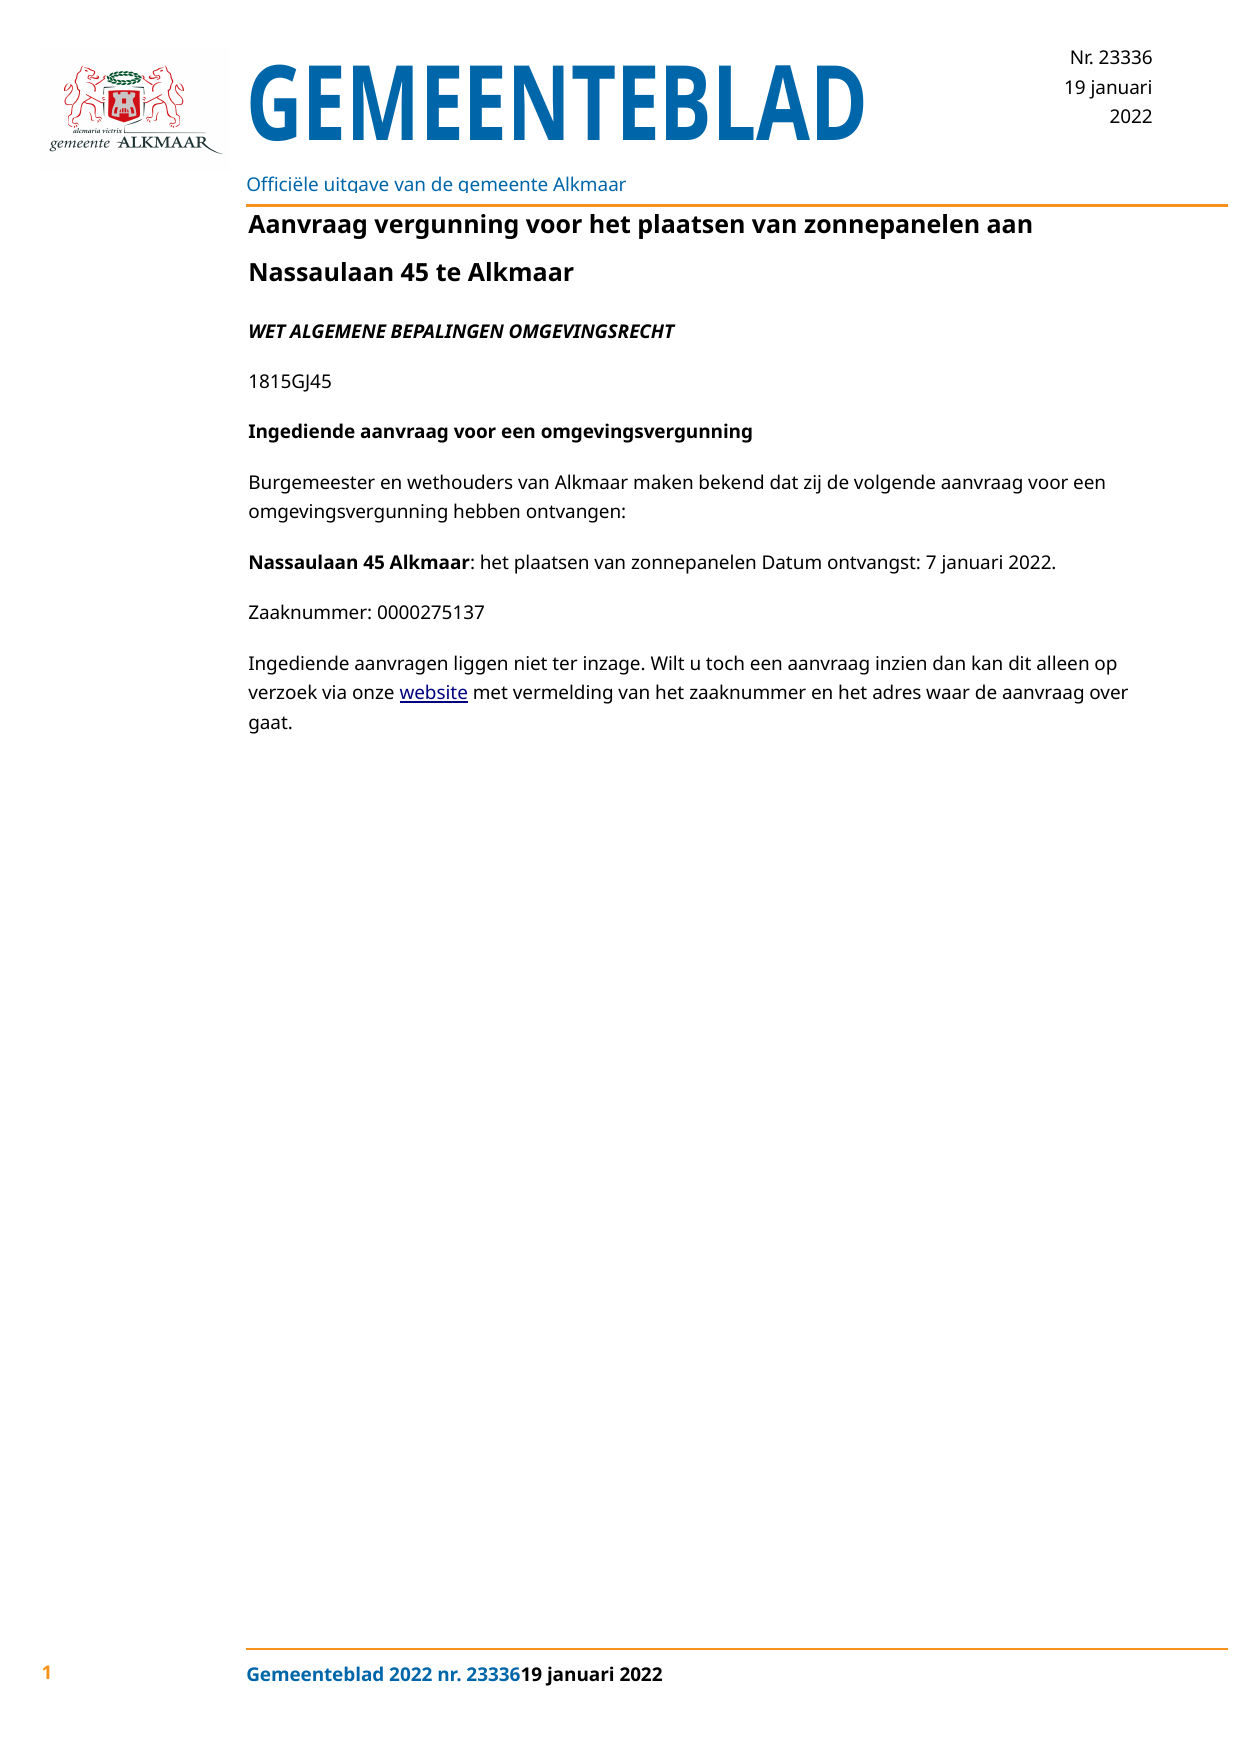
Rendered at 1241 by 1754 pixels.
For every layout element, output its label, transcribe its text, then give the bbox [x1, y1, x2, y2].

text Nassaulaan 45 Alkmaar: het plaatsen van zonnepanelen Datum ontvangst: 7 januari 2022. [248, 549, 1152, 575]
picture [41, 47, 231, 172]
text Zaaknummer: 0000275137 [248, 599, 1152, 625]
text 1815GJ45 [248, 368, 1152, 394]
text Burgemeester en wethouders van Alkmaar maken bekend dat zij de volgende aanvraag voor een omgevingsvergunning hebben ontvangen: [248, 469, 1152, 524]
text Ingediende aanvragen liggen niet ter inzage. Wilt u toch een aanvraag inzien dan kan dit alleen op verzoek via onze website met vermelding van het zaaknummer en het adres waar de aanvraag over gaat. [248, 650, 1152, 735]
text Aanvraag vergunning voor het plaatsen van zonnepanelen aan Nassaulaan 45 te Alkmaar [248, 207, 1152, 288]
text Ingediende aanvraag voor een omgevingsvergunning [248, 419, 1152, 444]
text WET ALGEMENE BEPALINGEN OMGEVINGSRECHT [248, 318, 1152, 344]
